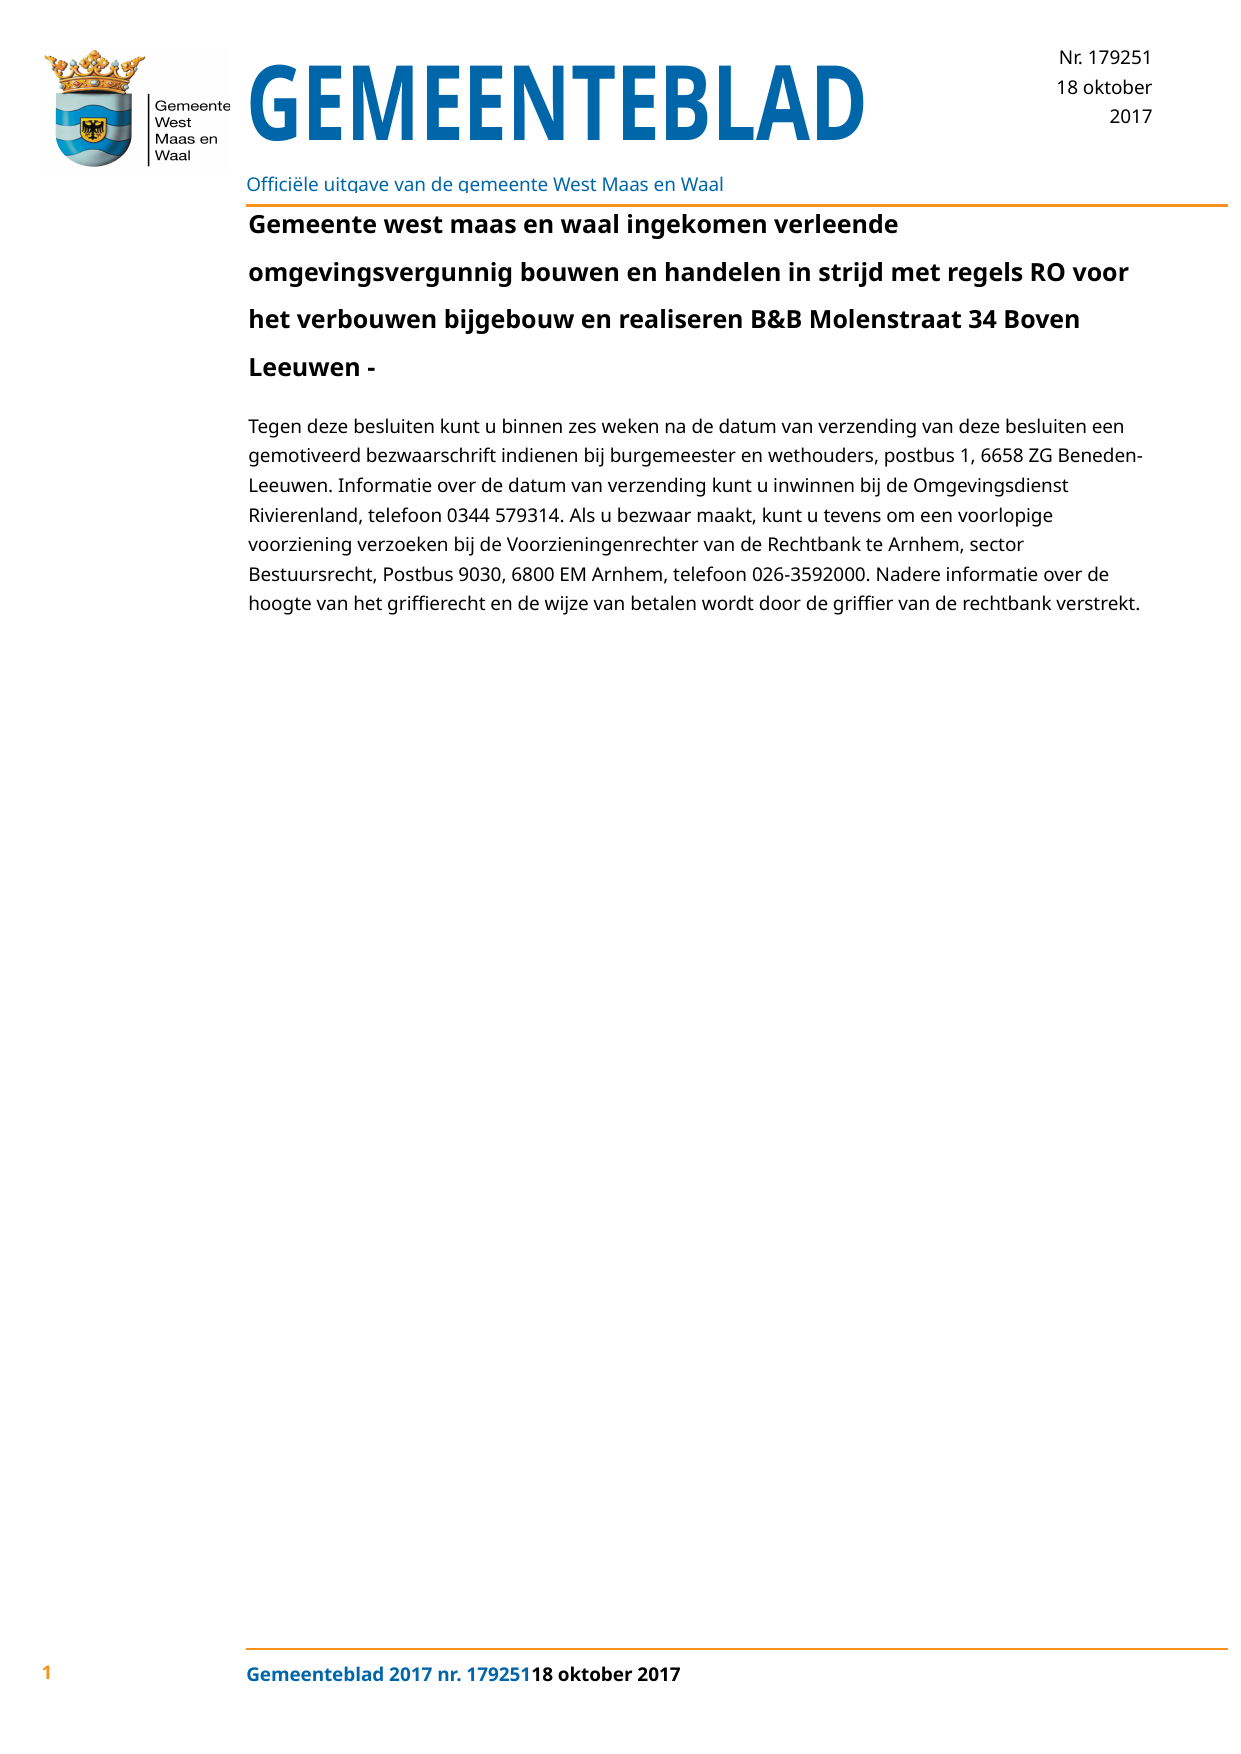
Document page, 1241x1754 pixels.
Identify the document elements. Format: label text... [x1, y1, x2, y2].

picture [41, 47, 231, 172]
text Tegen deze besluiten kunt u binnen zes weken na de datum van verzending van deze besluiten een gemotiveerd bezwaarschrift indienen bij burgemeester en wethouders, postbus 1, 6658 ZG Beneden-Leeuwen. Informatie over de datum van verzending kunt u inwinnen bij de Omgevingsdienst Rivierenland, telefoon 0344 579314. Als u bezwaar maakt, kunt u tevens om een voorlopige voorziening verzoeken bij de Voorzieningenrechter van de Rechtbank te Arnhem, sector Bestuursrecht, Postbus 9030, 6800 EM Arnhem, telefoon 026-3592000. Nadere informatie over de hoogte van het griffierecht en de wijze van betalen wordt door de griffier van de rechtbank verstrekt. [248, 413, 1152, 616]
text Gemeente west maas en waal ingekomen verleende omgevingsvergunnig bouwen en handelen in strijd met regels RO voor het verbouwen bijgebouw en realiseren B&B Molenstraat 34 Boven Leeuwen - [248, 207, 1152, 384]
